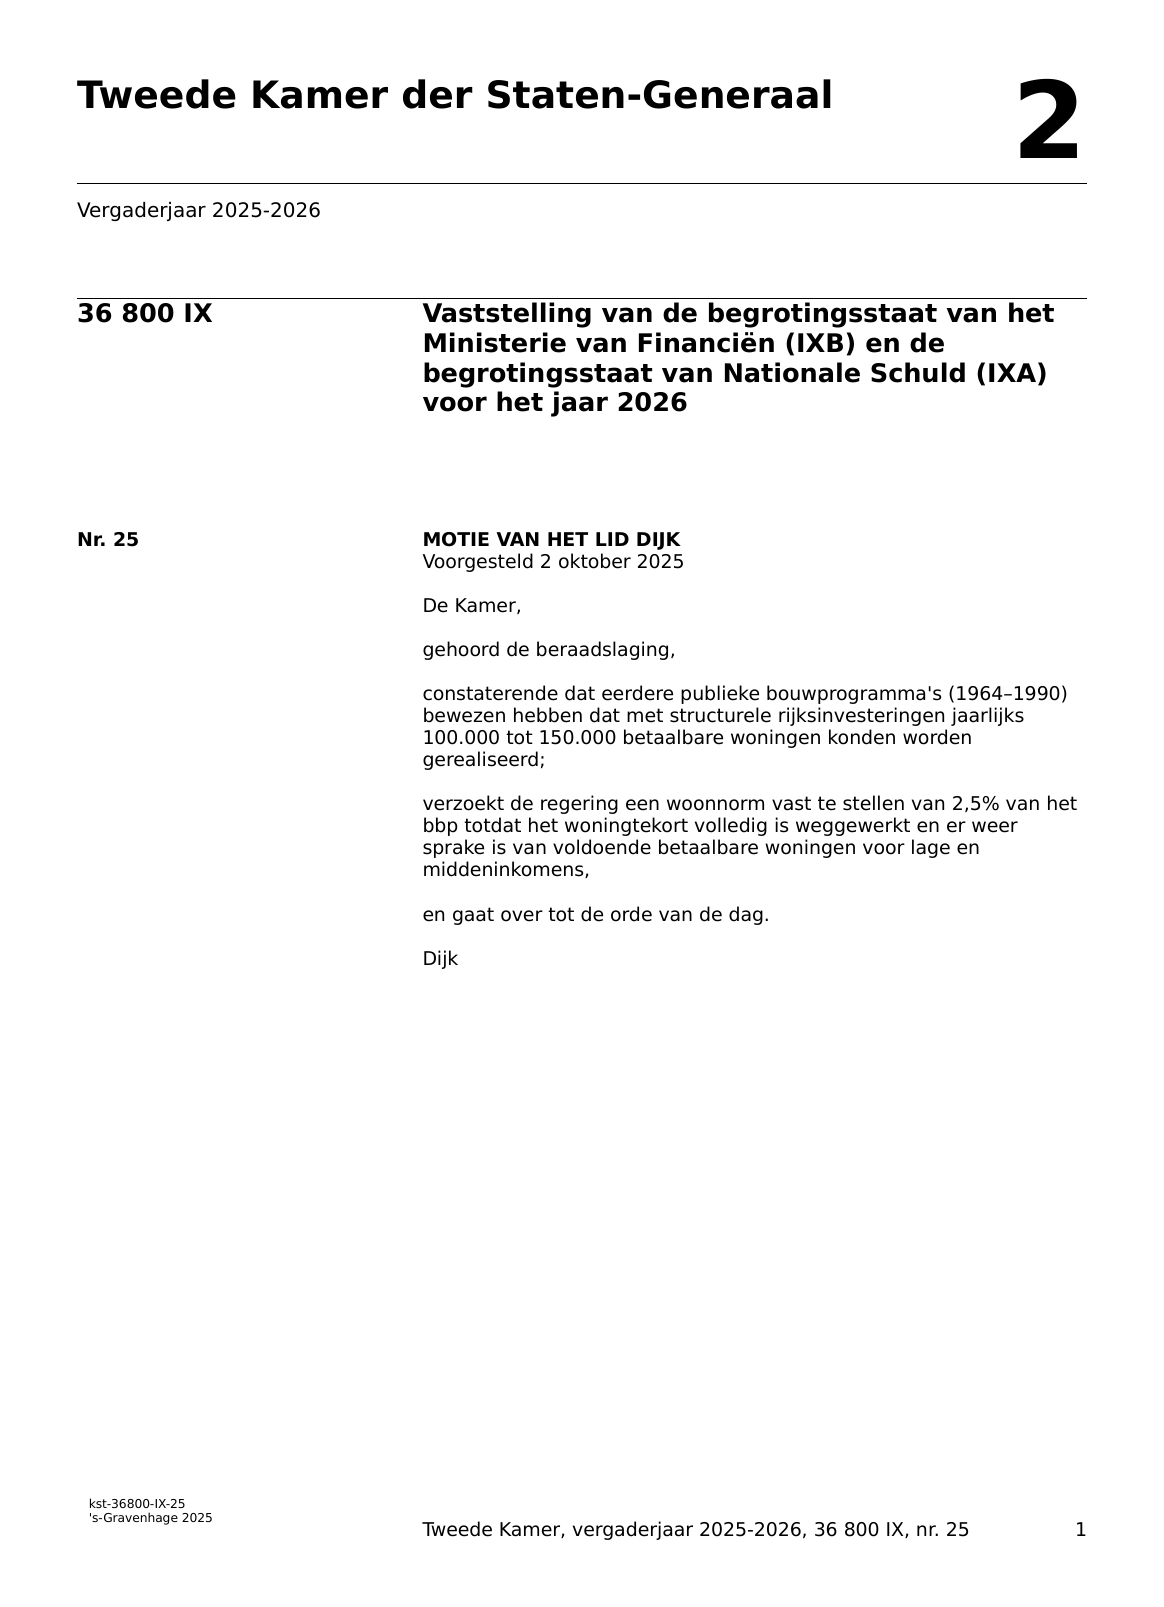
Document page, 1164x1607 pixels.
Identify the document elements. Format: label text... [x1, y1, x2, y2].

subtitle Nr. 25 MOTIE VAN HET LID DIJK [77, 529, 1087, 551]
subtitle 36 800 IX Vaststelling van de begrotingsstaat van het Ministerie van Financiën (IXB) en de begrotingsstaat van Nationale Schuld (IXA) voor het jaar 2026 [77, 299, 1087, 418]
table_header Tweede Kamer der Staten-Generaal [77, 59, 886, 183]
table_header 2 [886, 59, 1087, 183]
text Dijk [422, 948, 1087, 969]
text De Kamer, [422, 595, 1087, 617]
text kst-36800-IX-25 [88, 1497, 323, 1511]
table_cell Vergaderjaar 2025-2026 [77, 184, 1087, 298]
text gehoord de beraadslaging, [422, 639, 1087, 661]
text constaterende dat eerdere publieke bouwprogramma's (1964–1990) bewezen hebben dat met structurele rijksinvesteringen jaarlijks 100.000 tot 150.000 betaalbare woningen konden worden gerealiseerd; [422, 683, 1087, 771]
text Voorgesteld 2 oktober 2025 [422, 551, 1087, 573]
text en gaat over tot de orde van de dag. [422, 903, 1087, 925]
text 's-Gravenhage 2025 [88, 1511, 323, 1525]
text verzoekt de regering een woonnorm vast te stellen van 2,5% van het bbp totdat het woningtekort volledig is weggewerkt en er weer sprake is van voldoende betaalbare woningen voor lage en middeninkomens, [422, 793, 1087, 881]
